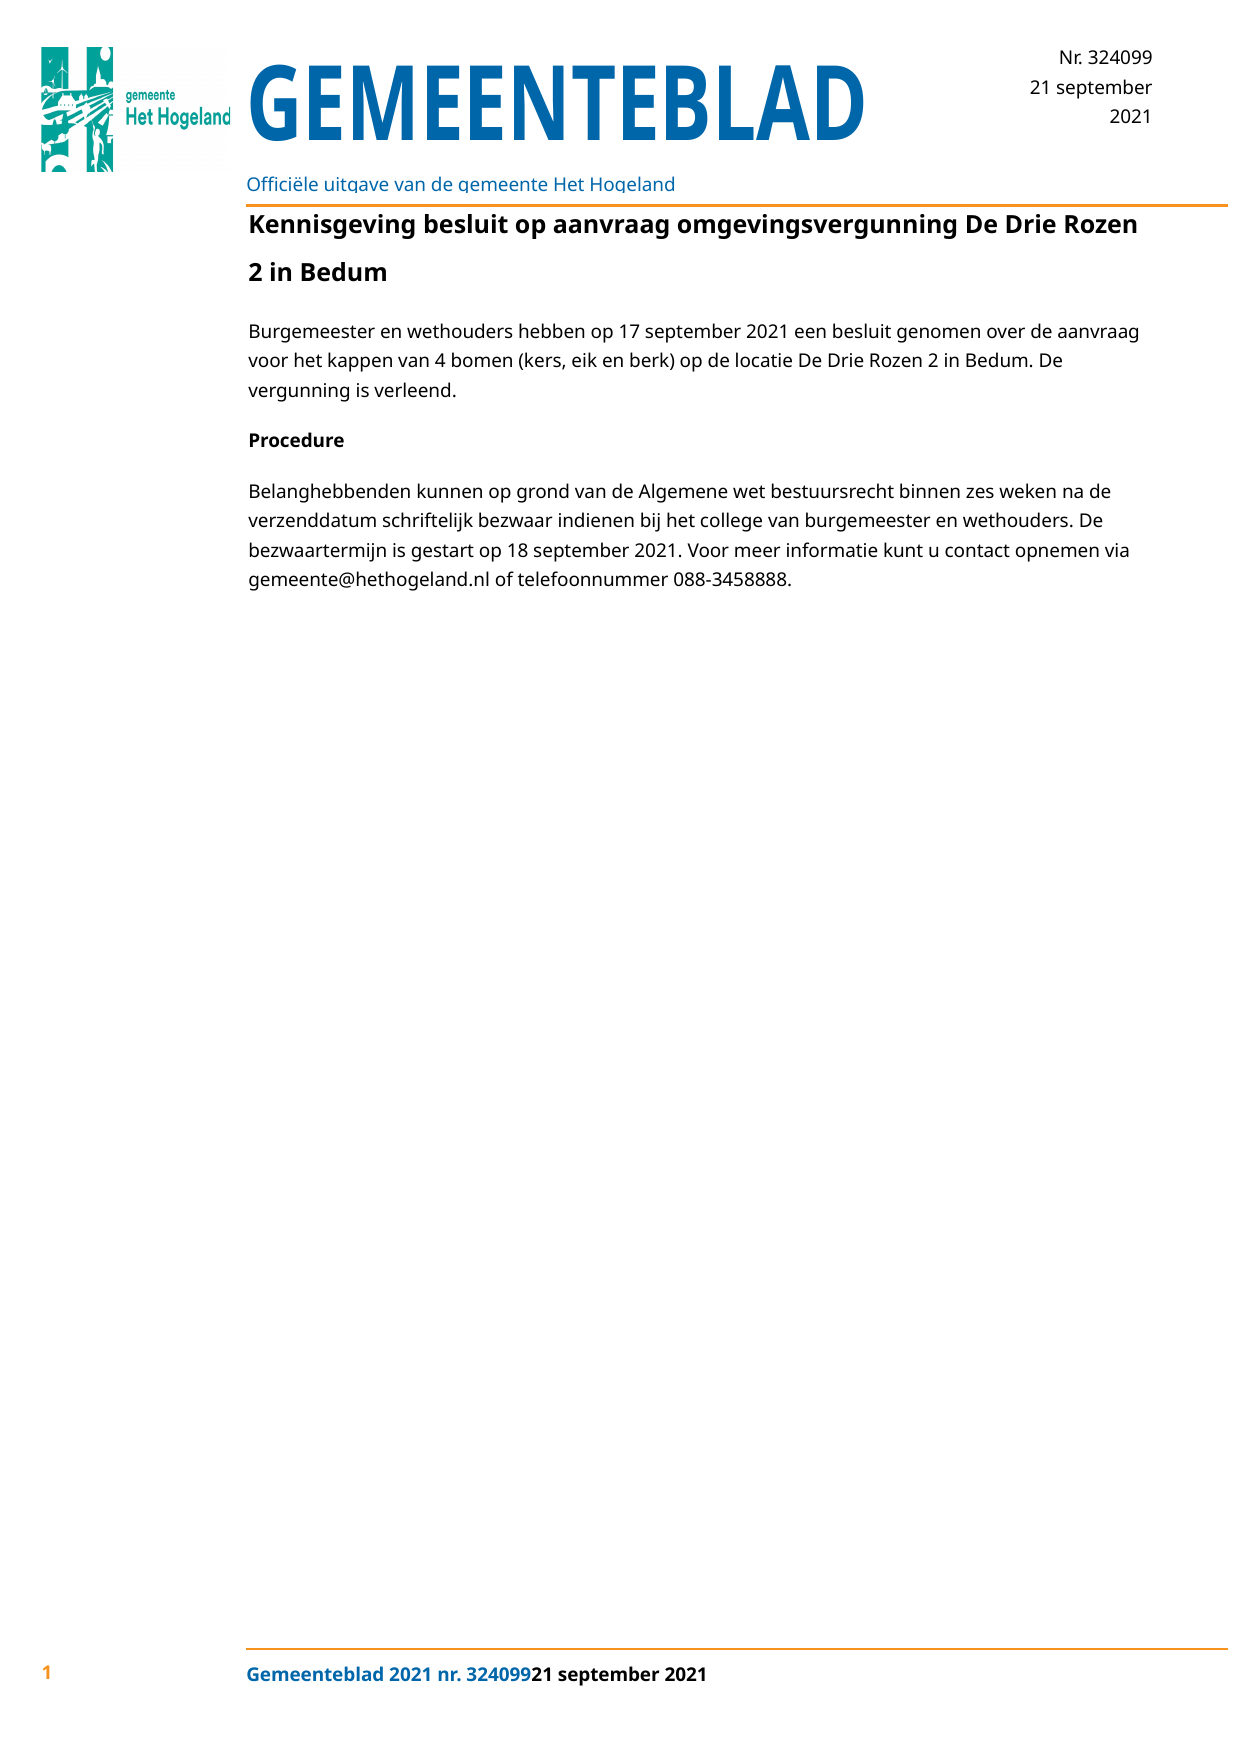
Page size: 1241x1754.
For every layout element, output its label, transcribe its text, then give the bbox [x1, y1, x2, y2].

text Belanghebbenden kunnen op grond van de Algemene wet bestuursrecht binnen zes weken na de verzenddatum schriftelijk bezwaar indienen bij het college van burgemeester en wethouders. De bezwaartermijn is gestart op 18 september 2021. Voor meer informatie kunt u contact opnemen via gemeente@hethogeland.nl of telefoonnummer 088-3458888. [248, 478, 1152, 592]
text Burgemeester en wethouders hebben op 17 september 2021 een besluit genomen over de aanvraag voor het kappen van 4 bomen (kers, eik en berk) op de locatie De Drie Rozen 2 in Bedum. De vergunning is verleend. [248, 318, 1152, 403]
text Procedure [248, 427, 1152, 453]
text Kennisgeving besluit op aanvraag omgevingsvergunning De Drie Rozen 2 in Bedum [248, 207, 1152, 288]
picture [41, 47, 231, 172]
